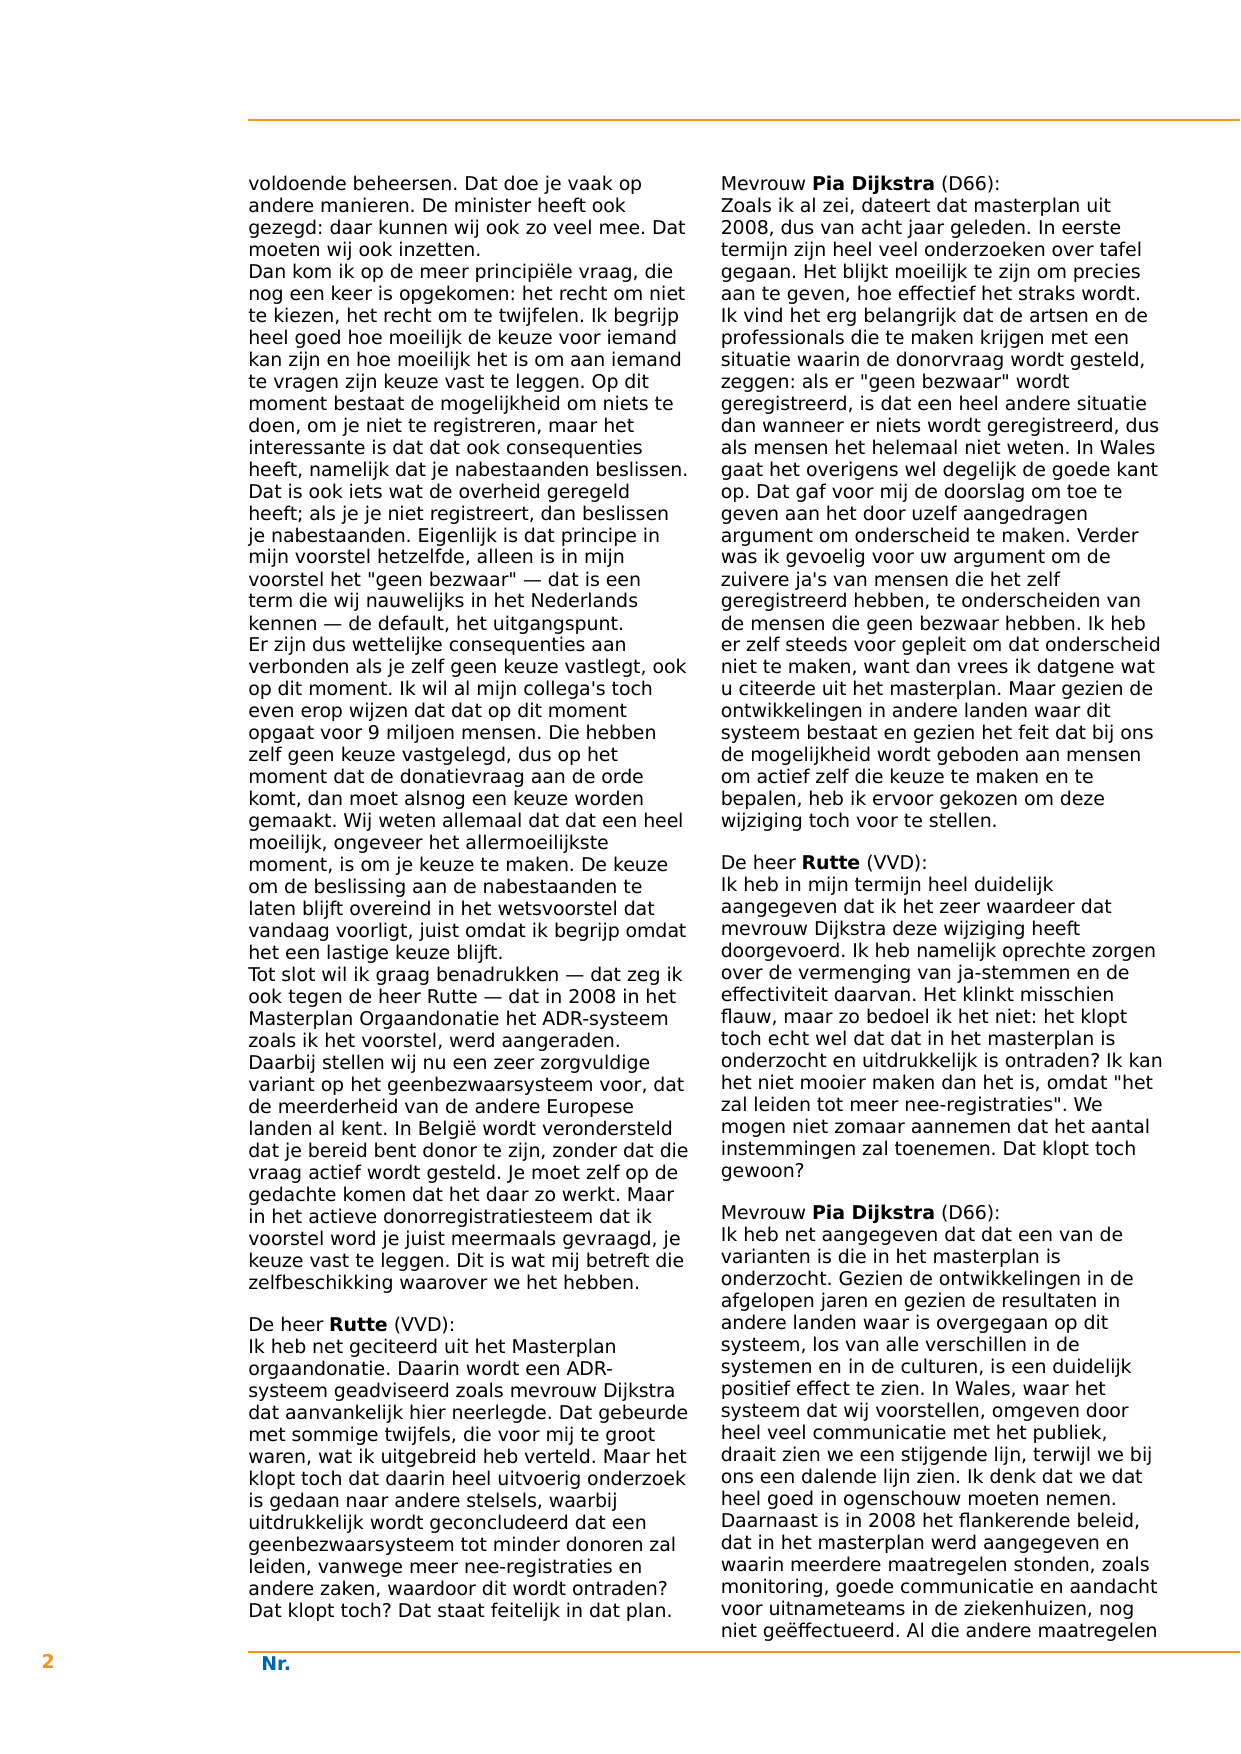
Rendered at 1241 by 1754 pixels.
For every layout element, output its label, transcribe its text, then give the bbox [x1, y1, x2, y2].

text Zoals ik al zei, dateert dat masterplan uit 2008, dus van acht jaar geleden. In eerste termijn zijn heel veel onderzoeken over tafel gegaan. Het blijkt moeilijk te zijn om precies aan te geven, hoe effectief het straks wordt. Ik vind het erg belangrijk dat de artsen en de professionals die te maken krijgen met een situatie waarin de donorvraag wordt gesteld, zeggen: als er "geen bezwaar" wordt geregistreerd, is dat een heel andere situatie dan wanneer er niets wordt geregistreerd, dus als mensen het helemaal niet weten. In Wales gaat het overigens wel degelijk de goede kant op. Dat gaf voor mij de doorslag om toe te geven aan het door uzelf aangedragen argument om onderscheid te maken. Verder was ik gevoelig voor uw argument om de zuivere ja's van mensen die het zelf geregistreerd hebben, te onderscheiden van de mensen die geen bezwaar hebben. Ik heb er zelf steeds voor gepleit om dat onderscheid niet te maken, want dan vrees ik datgene wat u citeerde uit het masterplan. Maar gezien de ontwikkelingen in andere landen waar dit systeem bestaat en gezien het feit dat bij ons de mogelijkheid wordt geboden aan mensen om actief zelf die keuze te maken en te bepalen, heb ik ervoor gekozen om deze wijziging toch voor te stellen. [721, 195, 1163, 832]
text Er zijn dus wettelijke consequenties aan verbonden als je zelf geen keuze vastlegt, ook op dit moment. Ik wil al mijn collega's toch even erop wijzen dat dat op dit moment opgaat voor 9 miljoen mensen. Die hebben zelf geen keuze vastgelegd, dus op het moment dat de donatievraag aan de orde komt, dan moet alsnog een keuze worden gemaakt. Wij weten allemaal dat dat een heel moeilijk, ongeveer het allermoeilijkste moment, is om je keuze te maken. De keuze om de beslissing aan de nabestaanden te laten blijft overeind in het wetsvoorstel dat vandaag voorligt, juist omdat ik begrijp omdat het een lastige keuze blijft. [248, 634, 691, 964]
text Tot slot wil ik graag benadrukken — dat zeg ik ook tegen de heer Rutte — dat in 2008 in het Masterplan Orgaandonatie het ADR-systeem zoals ik het voorstel, werd aangeraden. Daarbij stellen wij nu een zeer zorgvuldige variant op het geenbezwaarsysteem voor, dat de meerderheid van de andere Europese landen al kent. In België wordt verondersteld dat je bereid bent donor te zijn, zonder dat die vraag actief wordt gesteld. Je moet zelf op de gedachte komen dat het daar zo werkt. Maar in het actieve donorregistratiesteem dat ik voorstel word je juist meermaals gevraagd, je keuze vast te leggen. Dit is wat mij betreft die zelfbeschikking waarover we het hebben. [248, 964, 691, 1294]
text Mevrouw Pia Dijkstra (D66): [721, 1202, 1163, 1224]
text De heer Rutte (VVD): [248, 1314, 691, 1336]
text Ik heb net geciteerd uit het Masterplan orgaandonatie. Daarin wordt een ADR-systeem geadviseerd zoals mevrouw Dijkstra dat aanvankelijk hier neerlegde. Dat gebeurde met sommige twijfels, die voor mij te groot waren, wat ik uitgebreid heb verteld. Maar het klopt toch dat daarin heel uitvoerig onderzoek is gedaan naar andere stelsels, waarbij uitdrukkelijk wordt geconcludeerd dat een geenbezwaarsysteem tot minder donoren zal leiden, vanwege meer nee-registraties en andere zaken, waardoor dit wordt ontraden? Dat klopt toch? Dat staat feitelijk in dat plan. [248, 1336, 691, 1621]
text Mevrouw Pia Dijkstra (D66): [721, 173, 1163, 195]
text Dan kom ik op de meer principiële vraag, die nog een keer is opgekomen: het recht om niet te kiezen, het recht om te twijfelen. Ik begrijp heel goed hoe moeilijk de keuze voor iemand kan zijn en hoe moeilijk het is om aan iemand te vragen zijn keuze vast te leggen. Op dit moment bestaat de mogelijkheid om niets te doen, om je niet te registreren, maar het interessante is dat dat ook consequenties heeft, namelijk dat je nabestaanden beslissen. Dat is ook iets wat de overheid geregeld heeft; als je je niet registreert, dan beslissen je nabestaanden. Eigenlijk is dat principe in mijn voorstel hetzelfde, alleen is in mijn voorstel het "geen bezwaar" — dat is een term die wij nauwelijks in het Nederlands kennen — de default, het uitgangspunt. [248, 261, 691, 634]
text De heer Rutte (VVD): [721, 852, 1163, 874]
text Ik heb net aangegeven dat dat een van de varianten is die in het masterplan is onderzocht. Gezien de ontwikkelingen in de afgelopen jaren en gezien de resultaten in andere landen waar is overgegaan op dit systeem, los van alle verschillen in de systemen en in de culturen, is een duidelijk positief effect te zien. In Wales, waar het systeem dat wij voorstellen, omgeven door heel veel communicatie met het publiek, draait zien we een stijgende lijn, terwijl we bij ons een dalende lijn zien. Ik denk dat we dat heel goed in ogenschouw moeten nemen. Daarnaast is in 2008 het flankerende beleid, dat in het masterplan werd aangegeven en waarin meerdere maatregelen stonden, zoals monitoring, goede communicatie en aandacht voor uitnameteams in de ziekenhuizen, nog niet geëffectueerd. Al die andere maatregelen [721, 1224, 1163, 1641]
text voldoende beheersen. Dat doe je vaak op andere manieren. De minister heeft ook gezegd: daar kunnen wij ook zo veel mee. Dat moeten wij ook inzetten. [248, 173, 691, 261]
text Ik heb in mijn termijn heel duidelijk aangegeven dat ik het zeer waardeer dat mevrouw Dijkstra deze wijziging heeft doorgevoerd. Ik heb namelijk oprechte zorgen over de vermenging van ja-stemmen en de effectiviteit daarvan. Het klinkt misschien flauw, maar zo bedoel ik het niet: het klopt toch echt wel dat dat in het masterplan is onderzocht en uitdrukkelijk is ontraden? Ik kan het niet mooier maken dan het is, omdat "het zal leiden tot meer nee-registraties". We mogen niet zomaar aannemen dat het aantal instemmingen zal toenemen. Dat klopt toch gewoon? [721, 874, 1163, 1182]
